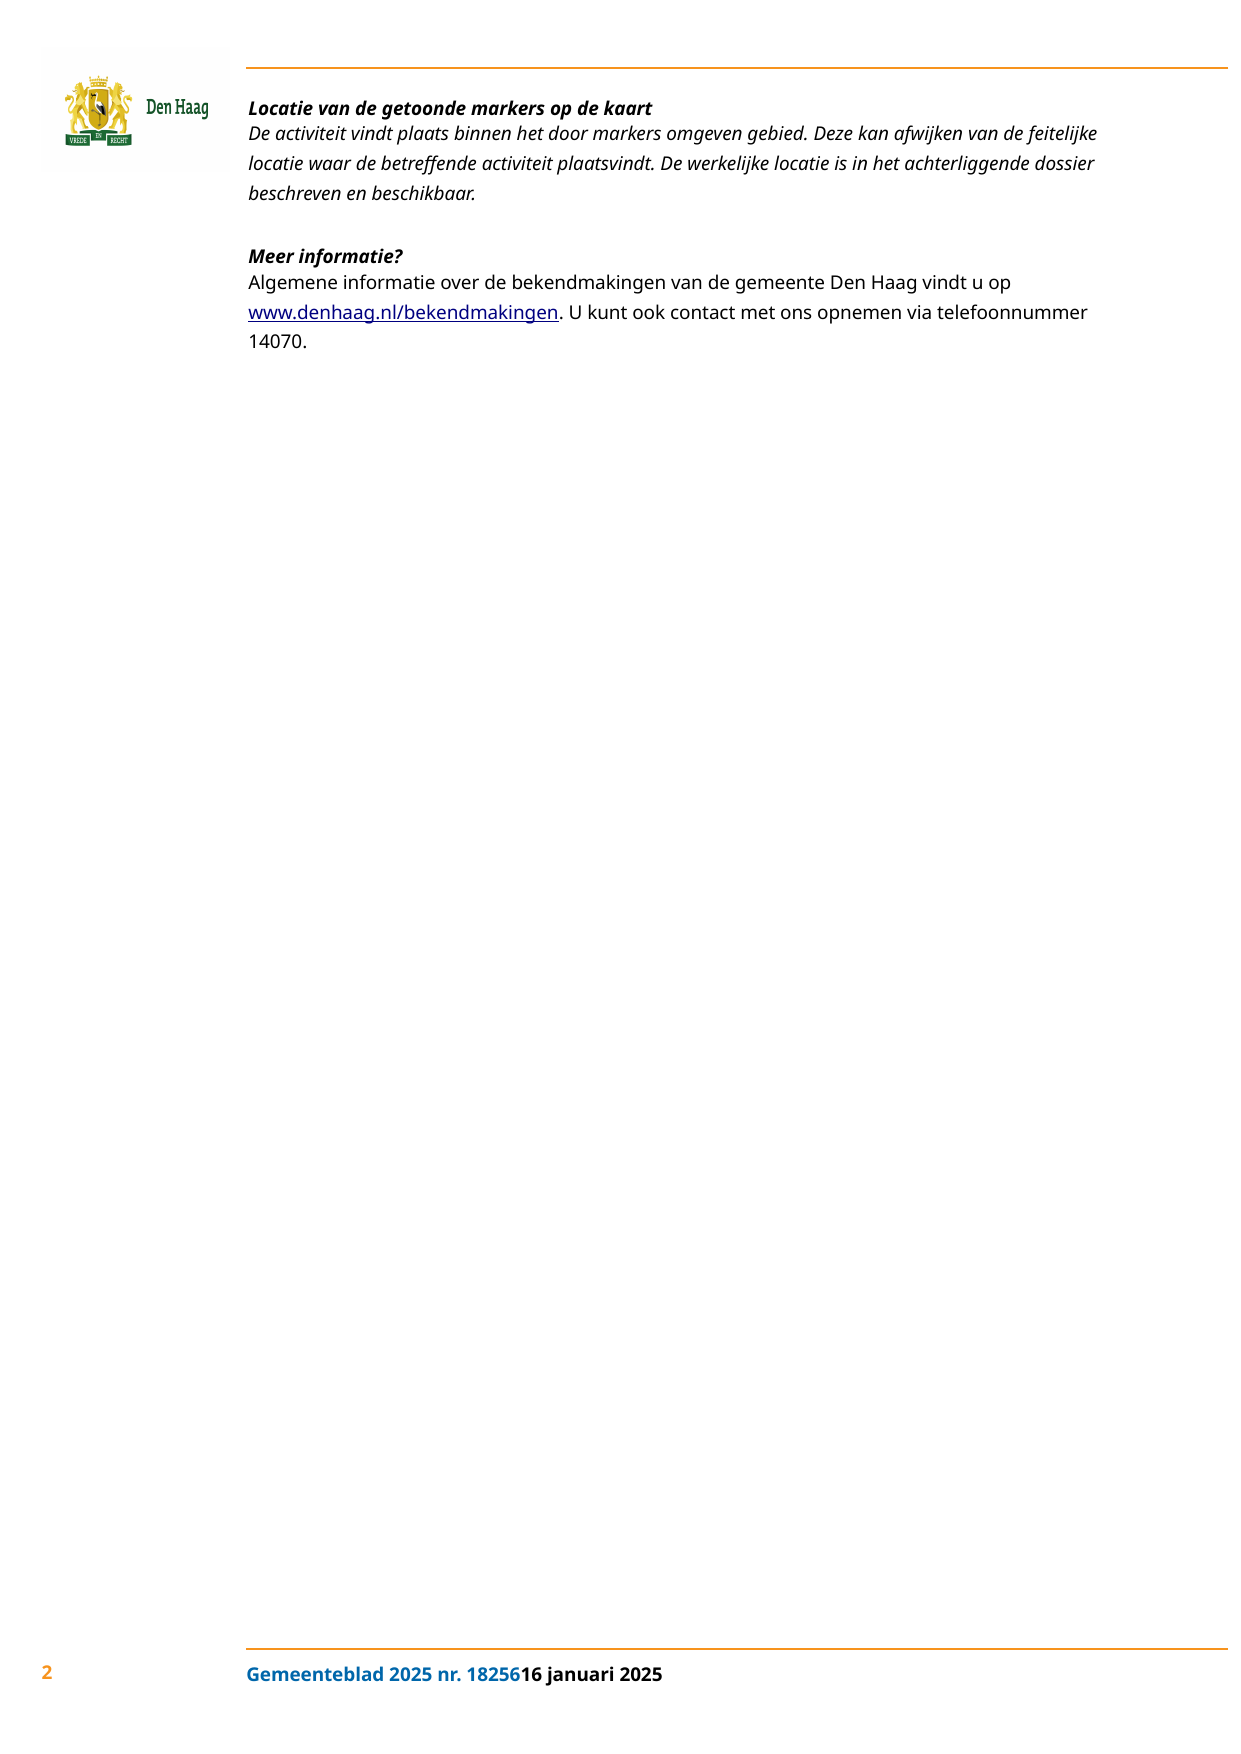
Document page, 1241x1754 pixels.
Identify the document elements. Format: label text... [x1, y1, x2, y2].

text De activiteit vindt plaats binnen het door markers omgeven gebied. Deze kan afwijken van de feitelijke locatie waar de betreffende activiteit plaatsvindt. De werkelijke locatie is in het achterliggende dossier beschreven en beschikbaar. [248, 121, 1152, 205]
text Algemene informatie over de bekendmakingen van de gemeente Den Haag vindt u op www.denhaag.nl/bekendmakingen. U kunt ook contact met ons opnemen via telefoonnummer 14070. [248, 269, 1152, 354]
picture [41, 47, 231, 172]
text Locatie van de getoonde markers op de kaart [248, 95, 1152, 121]
text Meer informatie? [248, 244, 1152, 269]
